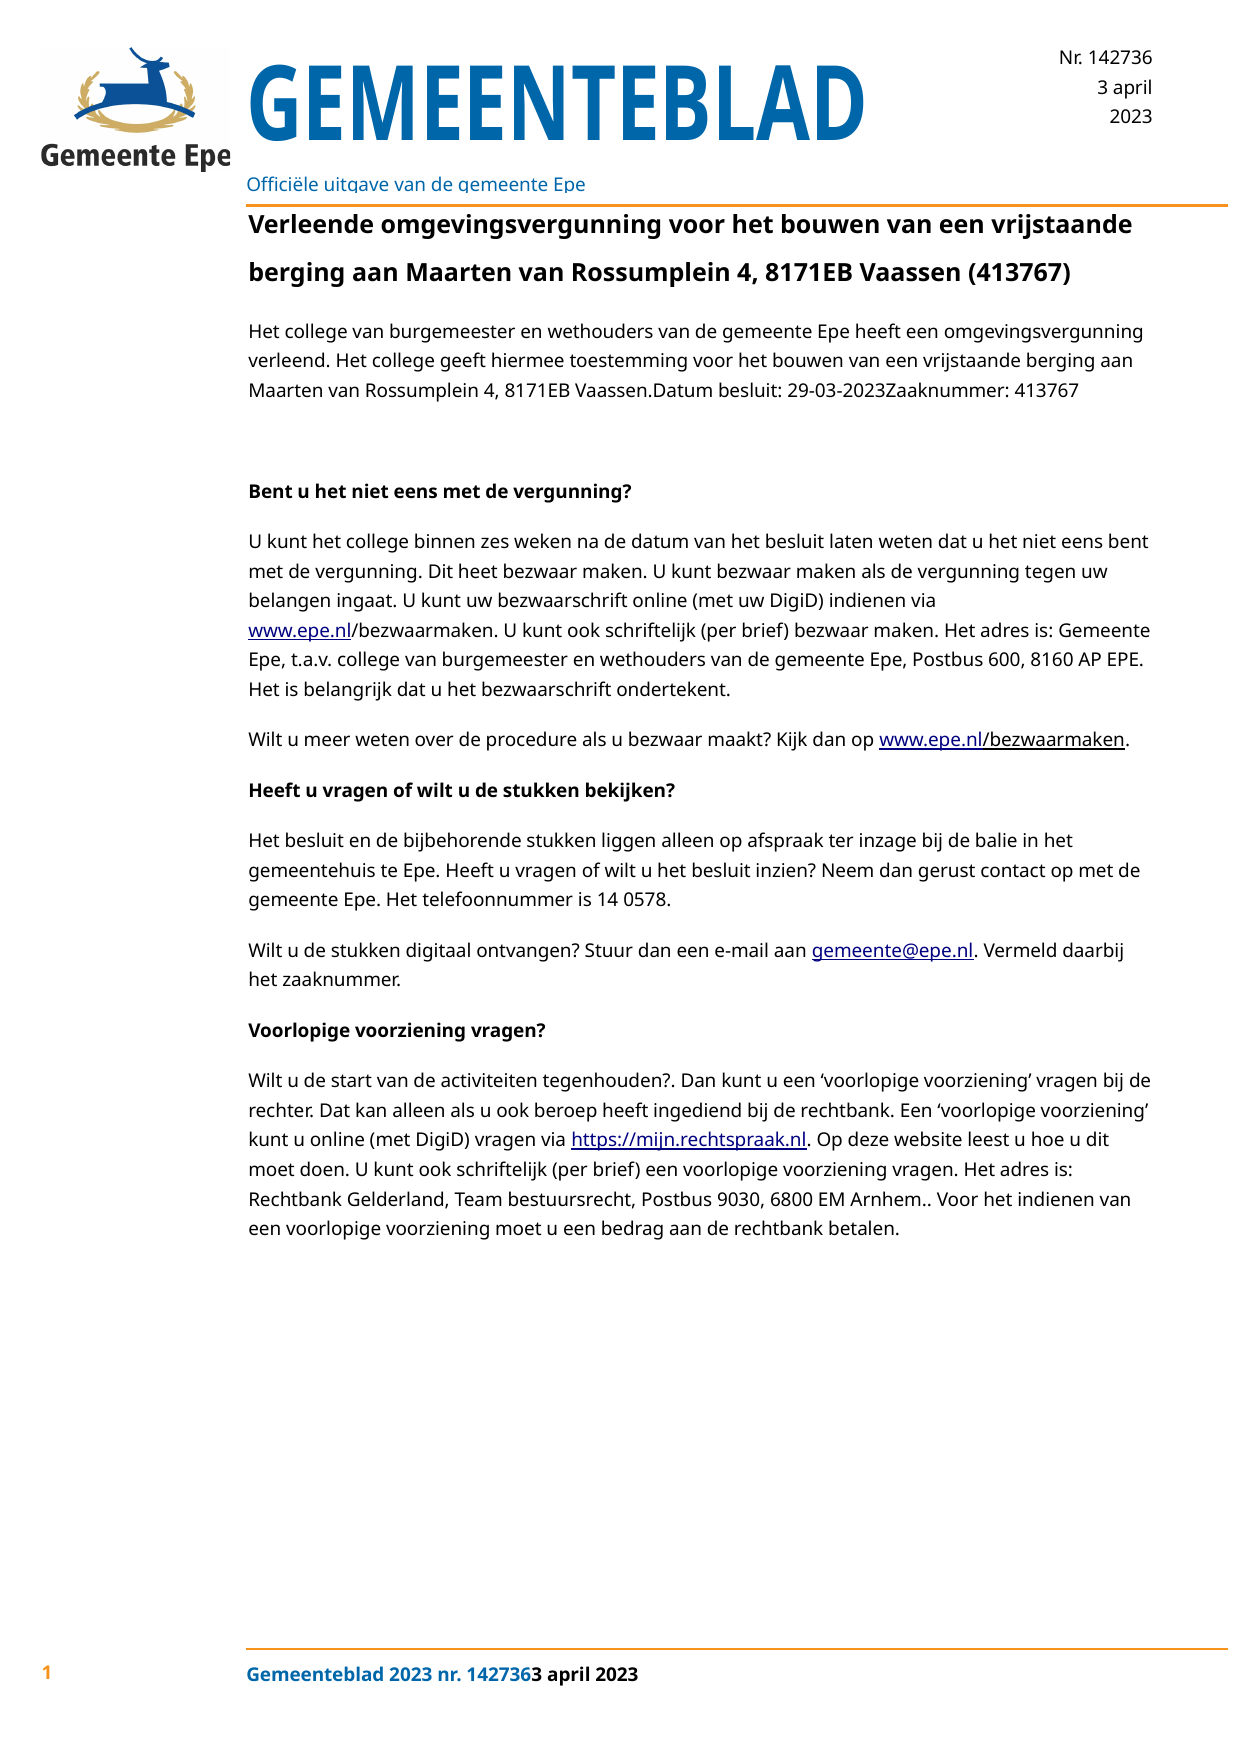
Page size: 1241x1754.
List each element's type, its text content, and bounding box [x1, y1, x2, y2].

picture [41, 47, 231, 172]
text Heeft u vragen of wilt u de stukken bekijken? [248, 777, 1152, 803]
text Wilt u de start van de activiteiten tegenhouden?. Dan kunt u een ‘voorlopige voorziening’ vragen bij de rechter. Dat kan alleen als u ook beroep heeft ingediend bij de rechtbank. Een ‘voorlopige voorziening’ kunt u online (met DigiD) vragen via https://mijn.rechtspraak.nl. Op deze website leest u hoe u dit moet doen. U kunt ook schriftelijk (per brief) een voorlopige voorziening vragen. Het adres is: Rechtbank Gelderland, Team bestuursrecht, Postbus 9030, 6800 EM Arnhem.. Voor het indienen van een voorlopige voorziening moet u een bedrag aan de rechtbank betalen. [248, 1067, 1152, 1241]
text Wilt u de stukken digitaal ontvangen? Stuur dan een e-mail aan gemeente@epe.nl. Vermeld daarbij het zaaknummer. [248, 937, 1152, 992]
text Wilt u meer weten over de procedure als u bezwaar maakt? Kijk dan op www.epe.nl/bezwaarmaken. [248, 727, 1152, 752]
text Voorlopige voorziening vragen? [248, 1017, 1152, 1043]
text Verleende omgevingsvergunning voor het bouwen van een vrijstaande berging aan Maarten van Rossumplein 4, 8171EB Vaassen (413767) [248, 207, 1152, 288]
text Het college van burgemeester en wethouders van de gemeente Epe heeft een omgevingsvergunning verleend. Het college geeft hiermee toestemming voor het bouwen van een vrijstaande berging aan Maarten van Rossumplein 4, 8171EB Vaassen.Datum besluit: 29-03-2023Zaaknummer: 413767 [248, 318, 1152, 403]
text Bent u het niet eens met de vergunning? [248, 478, 1152, 504]
text Het besluit en de bijbehorende stukken liggen alleen op afspraak ter inzage bij de balie in het gemeentehuis te Epe. Heeft u vragen of wilt u het besluit inzien? Neem dan gerust contact op met de gemeente Epe. Het telefoonnummer is 14 0578. [248, 827, 1152, 912]
text U kunt het college binnen zes weken na de datum van het besluit laten weten dat u het niet eens bent met de vergunning. Dit heet bezwaar maken. U kunt bezwaar maken als de vergunning tegen uw belangen ingaat. U kunt uw bezwaarschrift online (met uw DigiD) indienen via www.epe.nl/bezwaarmaken. U kunt ook schriftelijk (per brief) bezwaar maken. Het adres is: Gemeente Epe, t.a.v. college van burgemeester en wethouders van de gemeente Epe, Postbus 600, 8160 AP EPE. Het is belangrijk dat u het bezwaarschrift ondertekent. [248, 528, 1152, 702]
